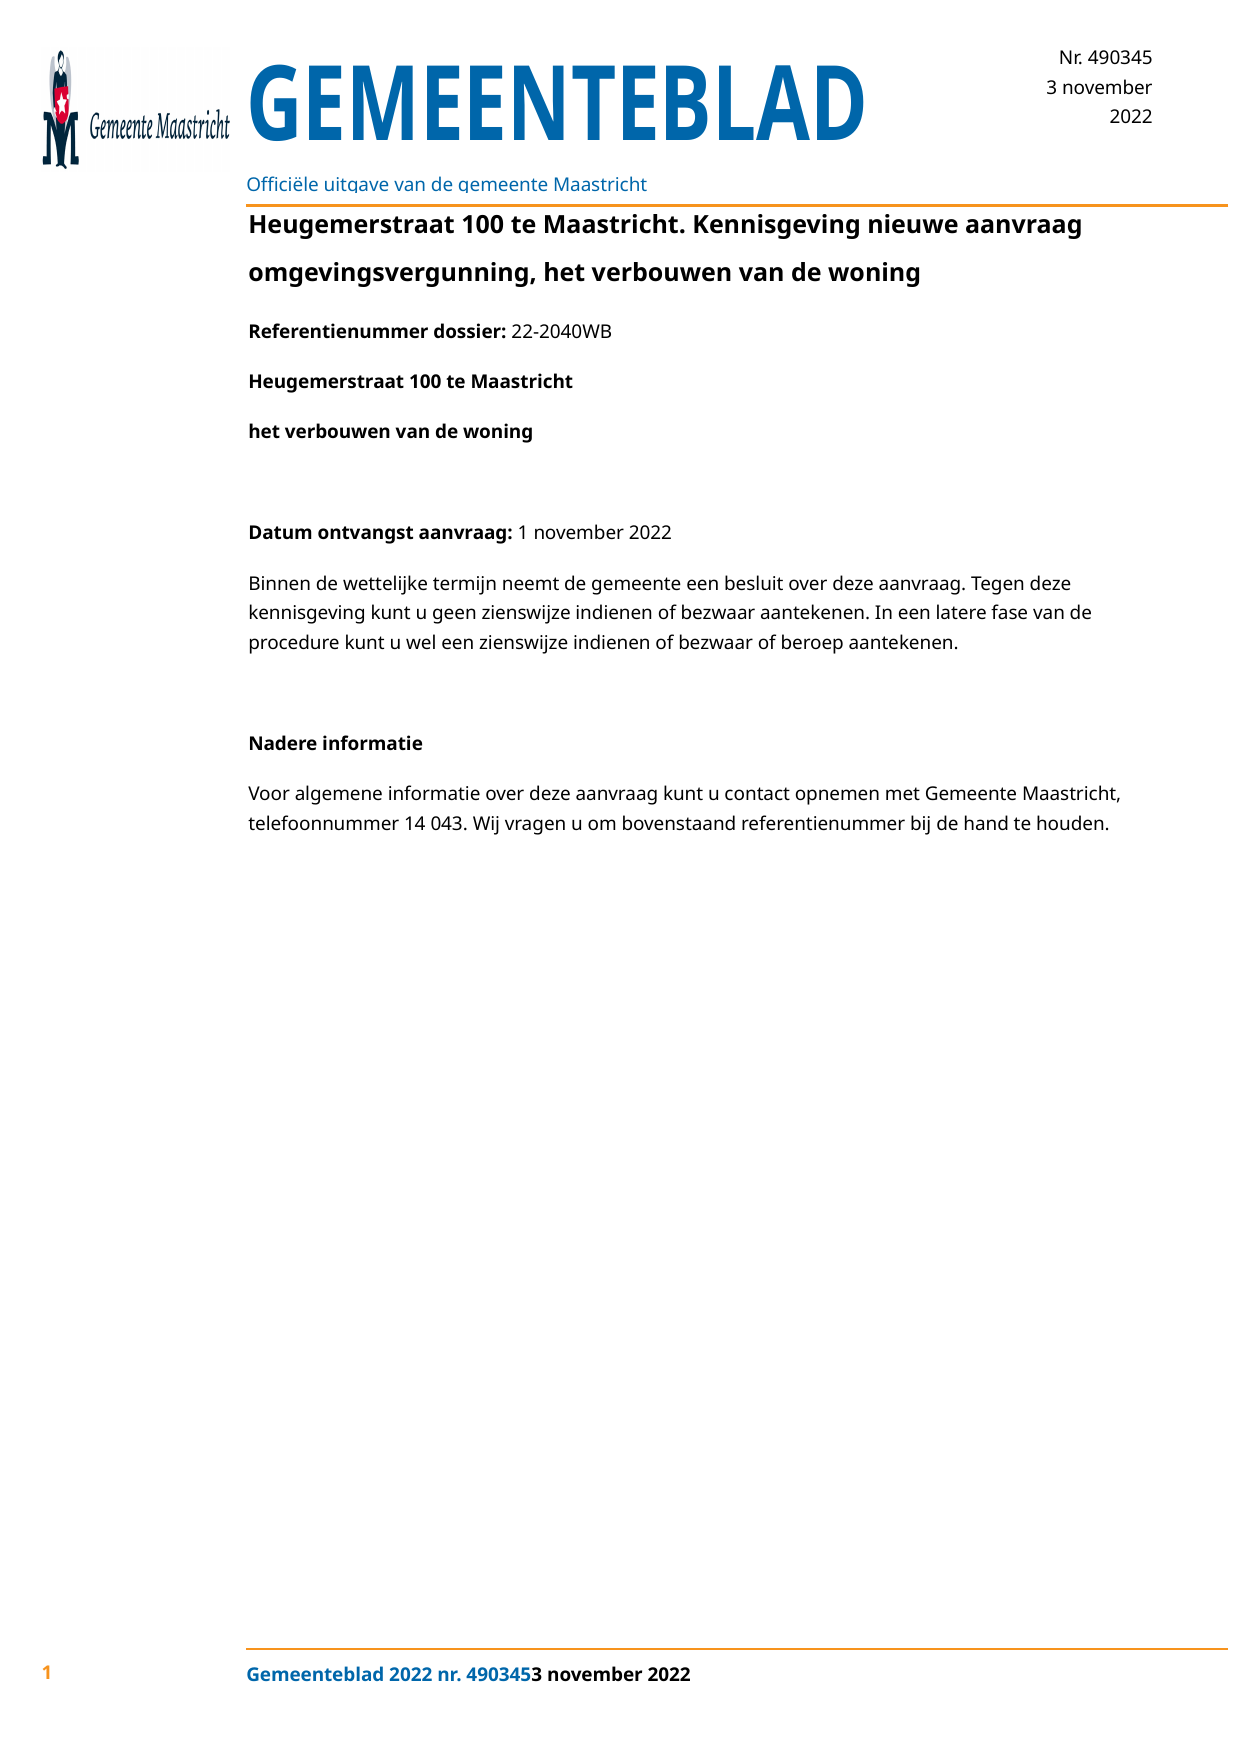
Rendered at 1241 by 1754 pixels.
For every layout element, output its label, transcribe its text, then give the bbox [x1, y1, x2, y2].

text Referentienummer dossier: 22-2040WB [248, 318, 1152, 344]
text Voor algemene informatie over deze aanvraag kunt u contact opnemen met Gemeente Maastricht, telefoonnummer 14 043. Wij vragen u om bovenstaand referentienummer bij de hand te houden. [248, 780, 1152, 836]
text Datum ontvangst aanvraag: 1 november 2022 [248, 519, 1152, 545]
picture [41, 47, 231, 172]
text Heugemerstraat 100 te Maastricht. Kennisgeving nieuwe aanvraag omgevingsvergunning, het verbouwen van de woning [248, 207, 1152, 288]
text Binnen de wettelijke termijn neemt de gemeente een besluit over deze aanvraag. Tegen deze kennisgeving kunt u geen zienswijze indienen of bezwaar aantekenen. In een latere fase van de procedure kunt u wel een zienswijze indienen of bezwaar of beroep aantekenen. [248, 570, 1152, 655]
text Heugemerstraat 100 te Maastricht [248, 368, 1152, 394]
text het verbouwen van de woning [248, 419, 1152, 444]
text Nadere informatie [248, 730, 1152, 756]
